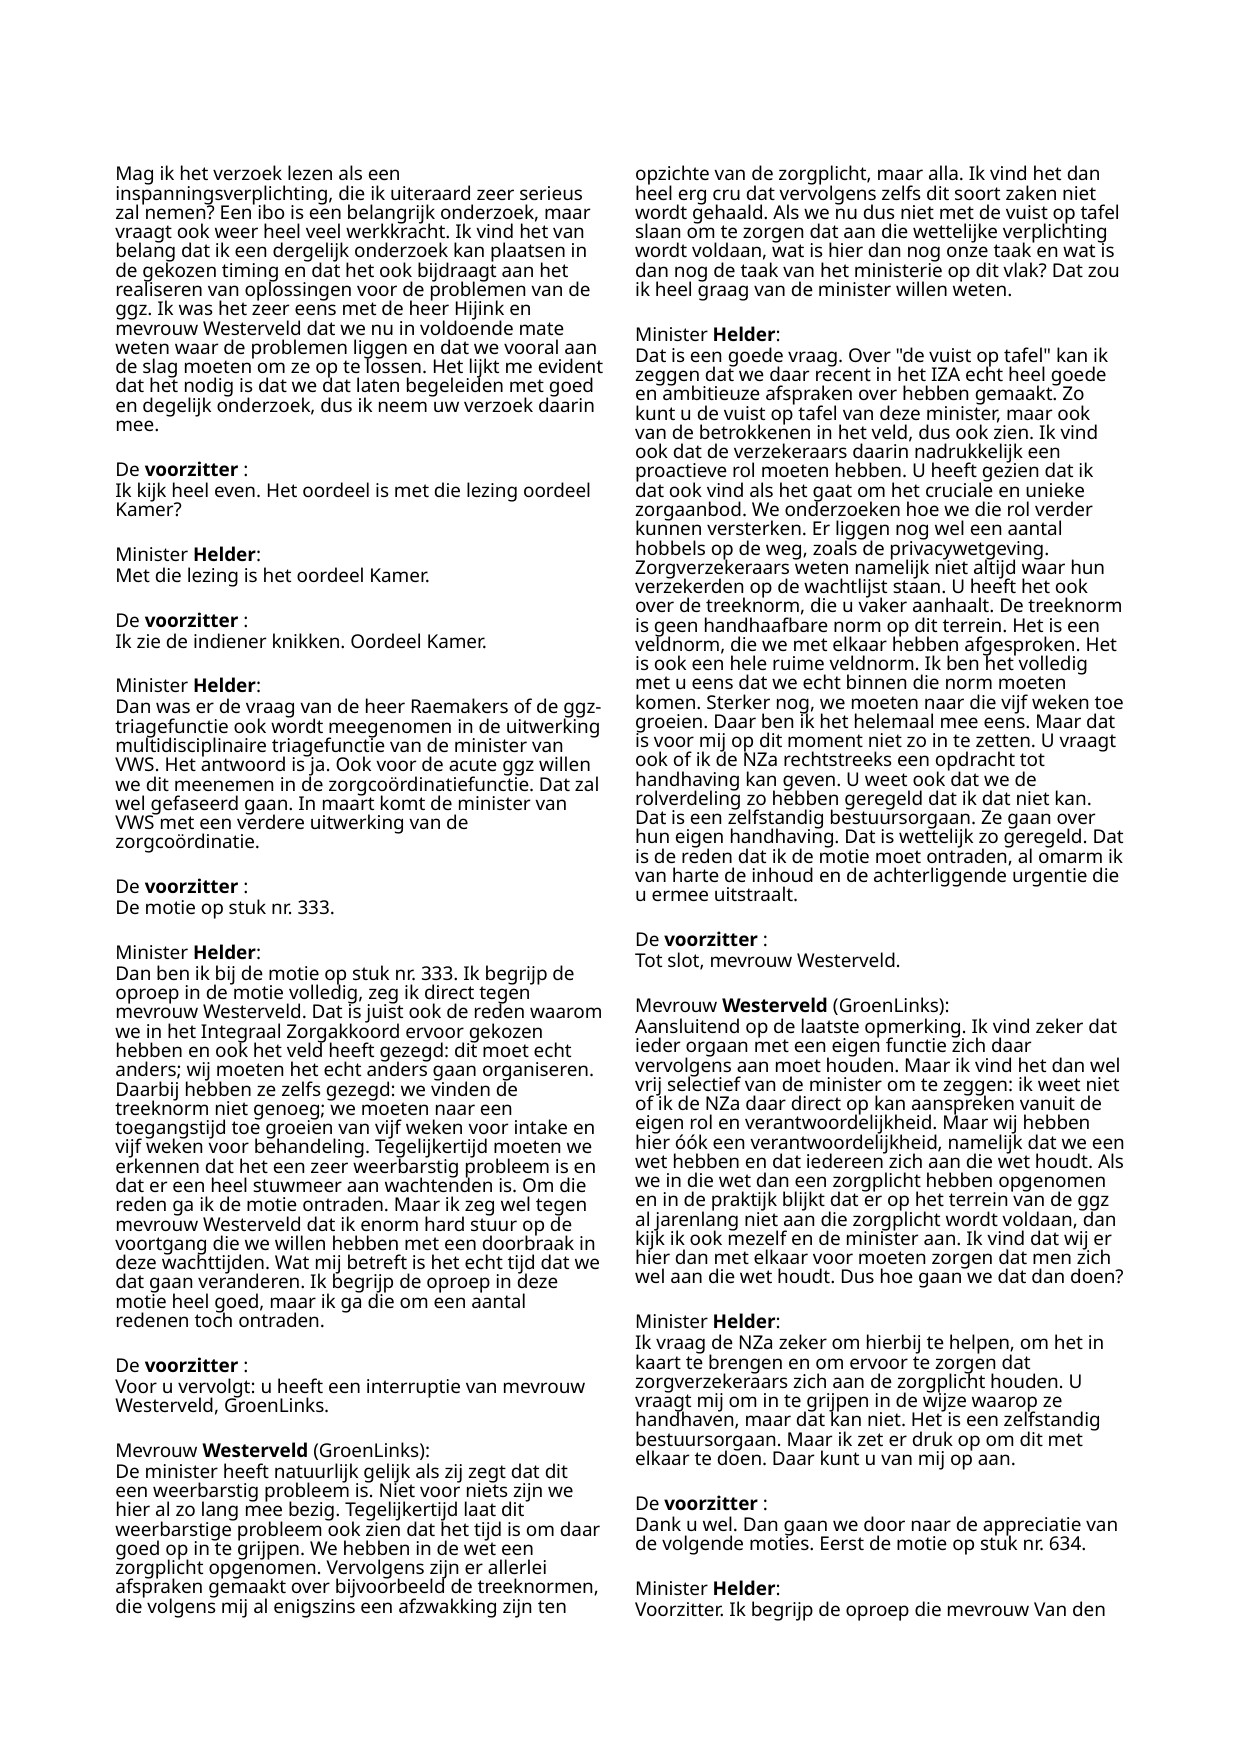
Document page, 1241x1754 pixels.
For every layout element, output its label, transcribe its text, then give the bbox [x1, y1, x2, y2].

text Ik zie de indiener knikken. Oordeel Kamer. [115, 633, 605, 652]
text Minister Helder: [115, 673, 605, 698]
text Dan ben ik bij de motie op stuk nr. 333. Ik begrijp de oproep in de motie volledig, zeg ik direct tegen mevrouw Westerveld. Dat is juist ook de reden waarom we in het Integraal Zorgakkoord ervoor gekozen hebben en ook het veld heeft gezegd: dit moet echt anders; wij moeten het echt anders gaan organiseren. Daarbij hebben ze zelfs gezegd: we vinden de treeknorm niet genoeg; we moeten naar een toegangstijd toe groeien van vijf weken voor intake en vijf weken voor behandeling. Tegelijkertijd moeten we erkennen dat het een zeer weerbarstig probleem is en dat er een heel stuwmeer aan wachtenden is. Om die reden ga ik de motie ontraden. Maar ik zeg wel tegen mevrouw Westerveld dat ik enorm hard stuur op de voortgang die we willen hebben met een doorbraak in deze wachttijden. Wat mij betreft is het echt tijd dat we dat gaan veranderen. Ik begrijp de oproep in deze motie heel goed, maar ik ga die om een aantal redenen toch ontraden. [115, 965, 605, 1331]
text Mevrouw Westerveld (GroenLinks): [115, 1437, 605, 1463]
text Dan was er de vraag van de heer Raemakers of de ggz-triagefunctie ook wordt meegenomen in de uitwerking multidisciplinaire triagefunctie van de minister van VWS. Het antwoord is ja. Ook voor de acute ggz willen we dit meenemen in de zorgcoördinatiefunctie. Dat zal wel gefaseerd gaan. In maart komt de minister van VWS met een verdere uitwerking van de zorgcoördinatie. [115, 698, 605, 853]
text Mevrouw Westerveld (GroenLinks): [635, 992, 1125, 1018]
text Ik kijk heel even. Het oordeel is met die lezing oordeel Kamer? [115, 482, 605, 520]
text De voorzitter : [115, 456, 605, 482]
text Dank u wel. Dan gaan we door naar de appreciatie van de volgende moties. Eerst de motie op stuk nr. 634. [635, 1516, 1125, 1554]
text De voorzitter : [635, 1490, 1125, 1516]
text Minister Helder: [115, 541, 605, 567]
text De voorzitter : [115, 873, 605, 899]
text Dat is een goede vraag. Over "de vuist op tafel" kan ik zeggen dat we daar recent in het IZA echt heel goede en ambitieuze afspraken over hebben gemaakt. Zo kunt u de vuist op tafel van deze minister, maar ook van de betrokkenen in het veld, dus ook zien. Ik vind ook dat de verzekeraars daarin nadrukkelijk een proactieve rol moeten hebben. U heeft gezien dat ik dat ook vind als het gaat om het cruciale en unieke zorgaanbod. We onderzoeken hoe we die rol verder kunnen versterken. Er liggen nog wel een aantal hobbels op de weg, zoals de privacywetgeving. Zorgverzekeraars weten namelijk niet altijd waar hun verzekerden op de wachtlijst staan. U heeft het ook over de treeknorm, die u vaker aanhaalt. De treeknorm is geen handhaafbare norm op dit terrein. Het is een veldnorm, die we met elkaar hebben afgesproken. Het is ook een hele ruime veldnorm. Ik ben het volledig met u eens dat we echt binnen die norm moeten komen. Sterker nog, we moeten naar die vijf weken toe groeien. Daar ben ik het helemaal mee eens. Maar dat is voor mij op dit moment niet zo in te zetten. U vraagt ook of ik de NZa rechtstreeks een opdracht tot handhaving kan geven. U weet ook dat we de rolverdeling zo hebben geregeld dat ik dat niet kan. Dat is een zelfstandig bestuursorgaan. Ze gaan over hun eigen handhaving. Dat is wettelijk zo geregeld. Dat is de reden dat ik de motie moet ontraden, al omarm ik van harte de inhoud en de achterliggende urgentie die u ermee uitstraalt. [635, 347, 1125, 906]
text De motie op stuk nr. 333. [115, 899, 605, 918]
text Minister Helder: [635, 321, 1125, 347]
text De voorzitter : [115, 1352, 605, 1378]
text Met die lezing is het oordeel Kamer. [115, 567, 605, 586]
text Minister Helder: [635, 1575, 1125, 1601]
text Mag ik het verzoek lezen als een inspanningsverplichting, die ik uiteraard zeer serieus zal nemen? Een ibo is een belangrijk onderzoek, maar vraagt ook weer heel veel werkkracht. Ik vind het van belang dat ik een dergelijk onderzoek kan plaatsen in de gekozen timing en dat het ook bijdraagt aan het realiseren van oplossingen voor de problemen van de ggz. Ik was het zeer eens met de heer Hijink en mevrouw Westerveld dat we nu in voldoende mate weten waar de problemen liggen en dat we vooral aan de slag moeten om ze op te lossen. Het lijkt me evident dat het nodig is dat we dat laten begeleiden met goed en degelijk onderzoek, dus ik neem uw verzoek daarin mee. [115, 165, 605, 435]
text Aansluitend op de laatste opmerking. Ik vind zeker dat ieder orgaan met een eigen functie zich daar vervolgens aan moet houden. Maar ik vind het dan wel vrij selectief van de minister om te zeggen: ik weet niet of ik de NZa daar direct op kan aanspreken vanuit de eigen rol en verantwoordelijkheid. Maar wij hebben hier óók een verantwoordelijkheid, namelijk dat we een wet hebben en dat iedereen zich aan die wet houdt. Als we in die wet dan een zorgplicht hebben opgenomen en in de praktijk blijkt dat er op het terrein van de ggz al jarenlang niet aan die zorgplicht wordt voldaan, dan kijk ik ook mezelf en de minister aan. Ik vind dat wij er hier dan met elkaar voor moeten zorgen dat men zich wel aan die wet houdt. Dus hoe gaan we dat dan doen? [635, 1018, 1125, 1288]
text Ik vraag de NZa zeker om hierbij te helpen, om het in kaart te brengen en om ervoor te zorgen dat zorgverzekeraars zich aan de zorgplicht houden. U vraagt mij om in te grijpen in de wijze waarop ze handhaven, maar dat kan niet. Het is een zelfstandig bestuursorgaan. Maar ik zet er druk op om dit met elkaar te doen. Daar kunt u van mij op aan. [635, 1334, 1125, 1469]
text De voorzitter : [635, 926, 1125, 952]
text Minister Helder: [115, 939, 605, 965]
text opzichte van de zorgplicht, maar alla. Ik vind het dan heel erg cru dat vervolgens zelfs dit soort zaken niet wordt gehaald. Als we nu dus niet met de vuist op tafel slaan om te zorgen dat aan die wettelijke verplichting wordt voldaan, wat is hier dan nog onze taak en wat is dan nog de taak van het ministerie op dit vlak? Dat zou ik heel graag van de minister willen weten. [635, 165, 1125, 300]
text Voor u vervolgt: u heeft een interruptie van mevrouw Westerveld, GroenLinks. [115, 1378, 605, 1416]
text Minister Helder: [635, 1309, 1125, 1334]
text Tot slot, mevrouw Westerveld. [635, 952, 1125, 971]
text De voorzitter : [115, 607, 605, 633]
text Voorzitter. Ik begrijp de oproep die mevrouw Van den [635, 1601, 1125, 1620]
text De minister heeft natuurlijk gelijk als zij zegt dat dit een weerbarstig probleem is. Niet voor niets zijn we hier al zo lang mee bezig. Tegelijkertijd laat dit weerbarstige probleem ook zien dat het tijd is om daar goed op in te grijpen. We hebben in de wet een zorgplicht opgenomen. Vervolgens zijn er allerlei afspraken gemaakt over bijvoorbeeld de treeknormen, die volgens mij al enigszins een afzwakking zijn ten [115, 1463, 605, 1617]
